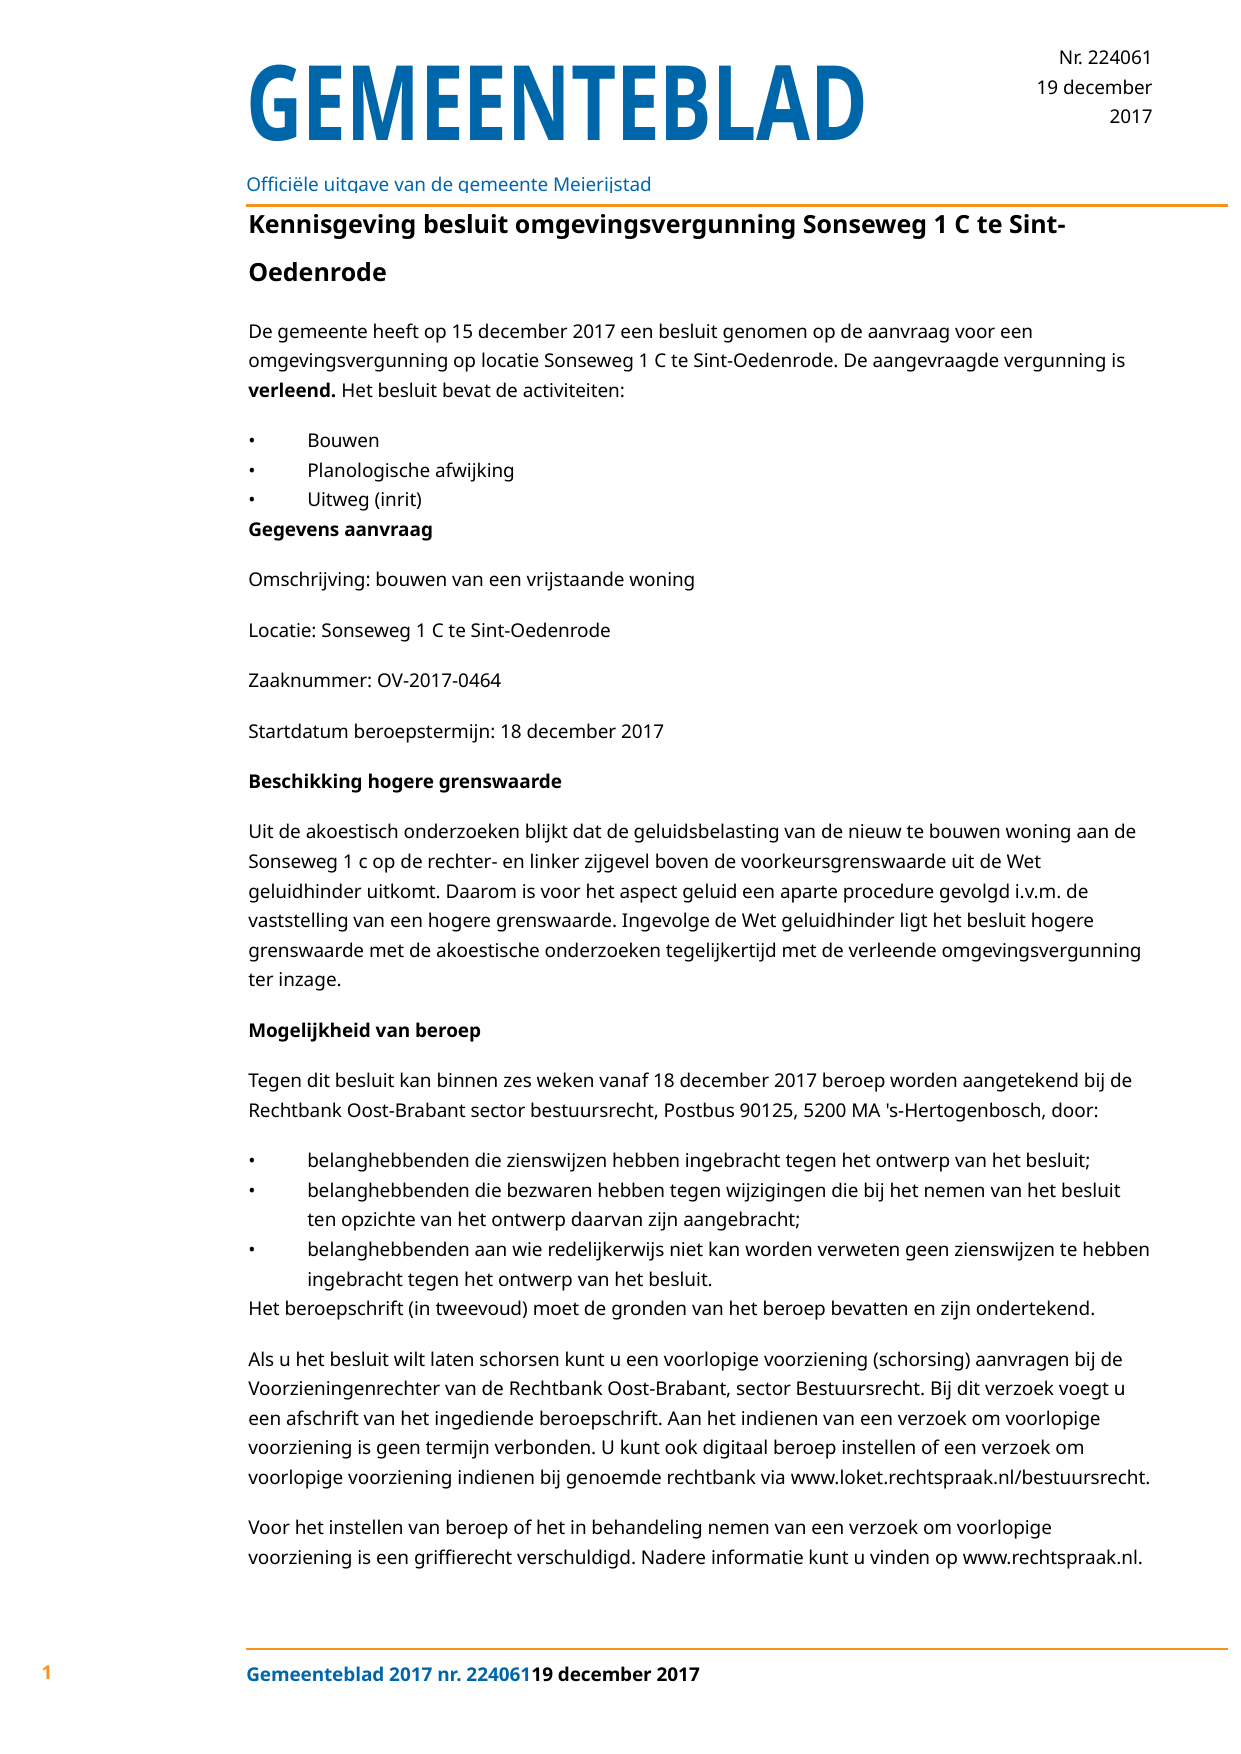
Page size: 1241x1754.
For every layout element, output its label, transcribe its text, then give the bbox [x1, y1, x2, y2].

text Kennisgeving besluit omgevingsvergunning Sonseweg 1 C te Sint-Oedenrode [248, 207, 1152, 288]
text Tegen dit besluit kan binnen zes weken vanaf 18 december 2017 beroep worden aangetekend bij de Rechtbank Oost-Brabant sector bestuursrecht, Postbus 90125, 5200 MA 's-Hertogenbosch, door: [248, 1067, 1152, 1123]
text Uit de akoestisch onderzoeken blijkt dat de geluidsbelasting van de nieuw te bouwen woning aan de Sonseweg 1 c op de rechter- en linker zijgevel boven de voorkeursgrenswaarde uit de Wet geluidhinder uitkomt. Daarom is voor het aspect geluid een aparte procedure gevolgd i.v.m. de vaststelling van een hogere grenswaarde. Ingevolge de Wet geluidhinder ligt het besluit hogere grenswaarde met de akoestische onderzoeken tegelijkertijd met de verleende omgevingsvergunning ter inzage. [248, 819, 1152, 992]
list belanghebbenden die zienswijzen hebben ingebracht tegen het ontwerp van het besluit; [248, 1147, 1152, 1173]
text Als u het besluit wilt laten schorsen kunt u een voorlopige voorziening (schorsing) aanvragen bij de Voorzieningenrechter van de Rechtbank Oost-Brabant, sector Bestuursrecht. Bij dit verzoek voegt u een afschrift van het ingediende beroepschrift. Aan het indienen van een verzoek om voorlopige voorziening is geen termijn verbonden. U kunt ook digitaal beroep instellen of een verzoek om voorlopige voorziening indienen bij genoemde rechtbank via www.loket.rechtspraak.nl/bestuursrecht. [248, 1346, 1152, 1490]
text Startdatum beroepstermijn: 18 december 2017 [248, 718, 1152, 744]
list belanghebbenden aan wie redelijkerwijs niet kan worden verweten geen zienswijzen te hebben ingebracht tegen het ontwerp van het besluit. [248, 1236, 1152, 1292]
text Gegevens aanvraag [248, 516, 1152, 542]
picture [41, 47, 231, 172]
list Uitweg (inrit) [248, 487, 1152, 512]
text Het beroepschrift (in tweevoud) moet de gronden van het beroep bevatten en zijn ondertekend. [248, 1295, 1152, 1321]
text Mogelijkheid van beroep [248, 1017, 1152, 1043]
text De gemeente heeft op 15 december 2017 een besluit genomen op de aanvraag voor een omgevingsvergunning op locatie Sonseweg 1 C te Sint-Oedenrode. De aangevraagde vergunning is verleend. Het besluit bevat de activiteiten: [248, 318, 1152, 403]
text Beschikking hogere grenswaarde [248, 768, 1152, 794]
list Bouwen [248, 427, 1152, 453]
list belanghebbenden die bezwaren hebben tegen wijzigingen die bij het nemen van het besluit ten opzichte van het ontwerp daarvan zijn aangebracht; [248, 1177, 1152, 1232]
text Voor het instellen van beroep of het in behandeling nemen van een verzoek om voorlopige voorziening is een griffierecht verschuldigd. Nadere informatie kunt u vinden op www.rechtspraak.nl. [248, 1514, 1152, 1570]
text Locatie: Sonseweg 1 C te Sint-Oedenrode [248, 617, 1152, 643]
text Zaaknummer: OV-2017-0464 [248, 667, 1152, 693]
text Omschrijving: bouwen van een vrijstaande woning [248, 567, 1152, 592]
list Planologische afwijking [248, 457, 1152, 483]
